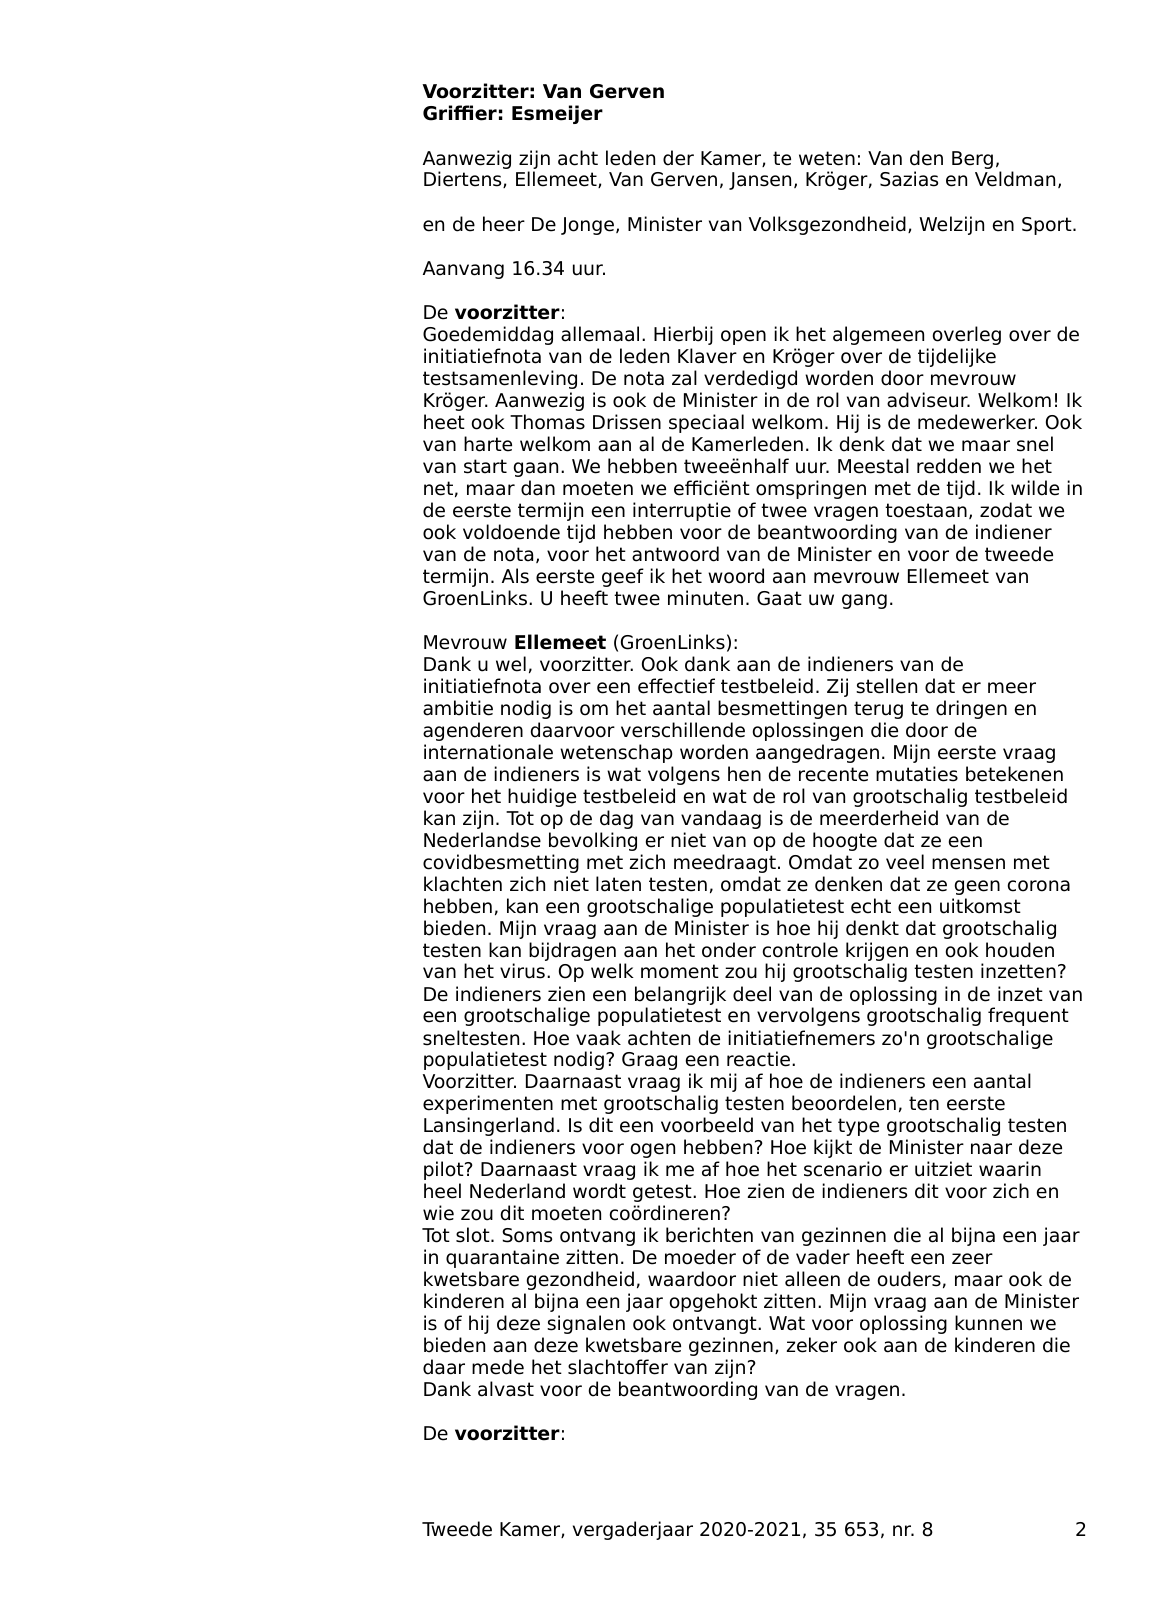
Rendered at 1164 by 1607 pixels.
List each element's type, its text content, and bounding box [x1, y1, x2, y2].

text Dank alvast voor de beantwoording van de vragen. [422, 1379, 1087, 1401]
text Dank u wel, voorzitter. Ook dank aan de indieners van de initiatiefnota over een effectief testbeleid. Zij stellen dat er meer ambitie nodig is om het aantal besmettingen terug te dringen en agenderen daarvoor verschillende oplossingen die door de internationale wetenschap worden aangedragen. Mijn eerste vraag aan de indieners is wat volgens hen de recente mutaties betekenen voor het huidige testbeleid en wat de rol van grootschalig testbeleid kan zijn. Tot op de dag van vandaag is de meerderheid van de Nederlandse bevolking er niet van op de hoogte dat ze een covidbesmetting met zich meedraagt. Omdat zo veel mensen met klachten zich niet laten testen, omdat ze denken dat ze geen corona hebben, kan een grootschalige populatietest echt een uitkomst bieden. Mijn vraag aan de Minister is hoe hij denkt dat grootschalig testen kan bijdragen aan het onder controle krijgen en ook houden van het virus. Op welk moment zou hij grootschalig testen inzetten? De indieners zien een belangrijk deel van de oplossing in de inzet van een grootschalige populatietest en vervolgens grootschalig frequent sneltesten. Hoe vaak achten de initiatiefnemers zo'n grootschalige populatietest nodig? Graag een reactie. [422, 654, 1087, 1071]
text Goedemiddag allemaal. Hierbij open ik het algemeen overleg over de initiatiefnota van de leden Klaver en Kröger over de tijdelijke testsamenleving. De nota zal verdedigd worden door mevrouw Kröger. Aanwezig is ook de Minister in de rol van adviseur. Welkom! Ik heet ook Thomas Drissen speciaal welkom. Hij is de medewerker. Ook van harte welkom aan al de Kamerleden. Ik denk dat we maar snel van start gaan. We hebben tweeënhalf uur. Meestal redden we het net, maar dan moeten we efficiënt omspringen met de tijd. Ik wilde in de eerste termijn een interruptie of twee vragen toestaan, zodat we ook voldoende tijd hebben voor de beantwoording van de indiener van de nota, voor het antwoord van de Minister en voor de tweede termijn. Als eerste geef ik het woord aan mevrouw Ellemeet van GroenLinks. U heeft twee minuten. Gaat uw gang. [422, 324, 1087, 609]
text en de heer De Jonge, Minister van Volksgezondheid, Welzijn en Sport. [422, 213, 1087, 236]
text Aanwezig zijn acht leden der Kamer, te weten: Van den Berg, Diertens, Ellemeet, Van Gerven, Jansen, Kröger, Sazias en Veldman, [422, 147, 1087, 191]
text Tot slot. Soms ontvang ik berichten van gezinnen die al bijna een jaar in quarantaine zitten. De moeder of de vader heeft een zeer kwetsbare gezondheid, waardoor niet alleen de ouders, maar ook de kinderen al bijna een jaar opgehokt zitten. Mijn vraag aan de Minister is of hij deze signalen ook ontvangt. Wat voor oplossing kunnen we bieden aan deze kwetsbare gezinnen, zeker ook aan de kinderen die daar mede het slachtoffer van zijn? [422, 1225, 1087, 1379]
text Voorzitter. Daarnaast vraag ik mij af hoe de indieners een aantal experimenten met grootschalig testen beoordelen, ten eerste Lansingerland. Is dit een voorbeeld van het type grootschalig testen dat de indieners voor ogen hebben? Hoe kijkt de Minister naar deze pilot? Daarnaast vraag ik me af hoe het scenario er uitziet waarin heel Nederland wordt getest. Hoe zien de indieners dit voor zich en wie zou dit moeten coördineren? [422, 1071, 1087, 1225]
text Mevrouw Ellemeet (GroenLinks): [422, 632, 1087, 654]
text De voorzitter: [422, 1423, 1087, 1445]
text Voorzitter: Van Gerven [422, 81, 1087, 103]
text De voorzitter: [422, 302, 1087, 324]
text Griffier: Esmeijer [422, 103, 1087, 125]
text Aanvang 16.34 uur. [422, 258, 1087, 280]
